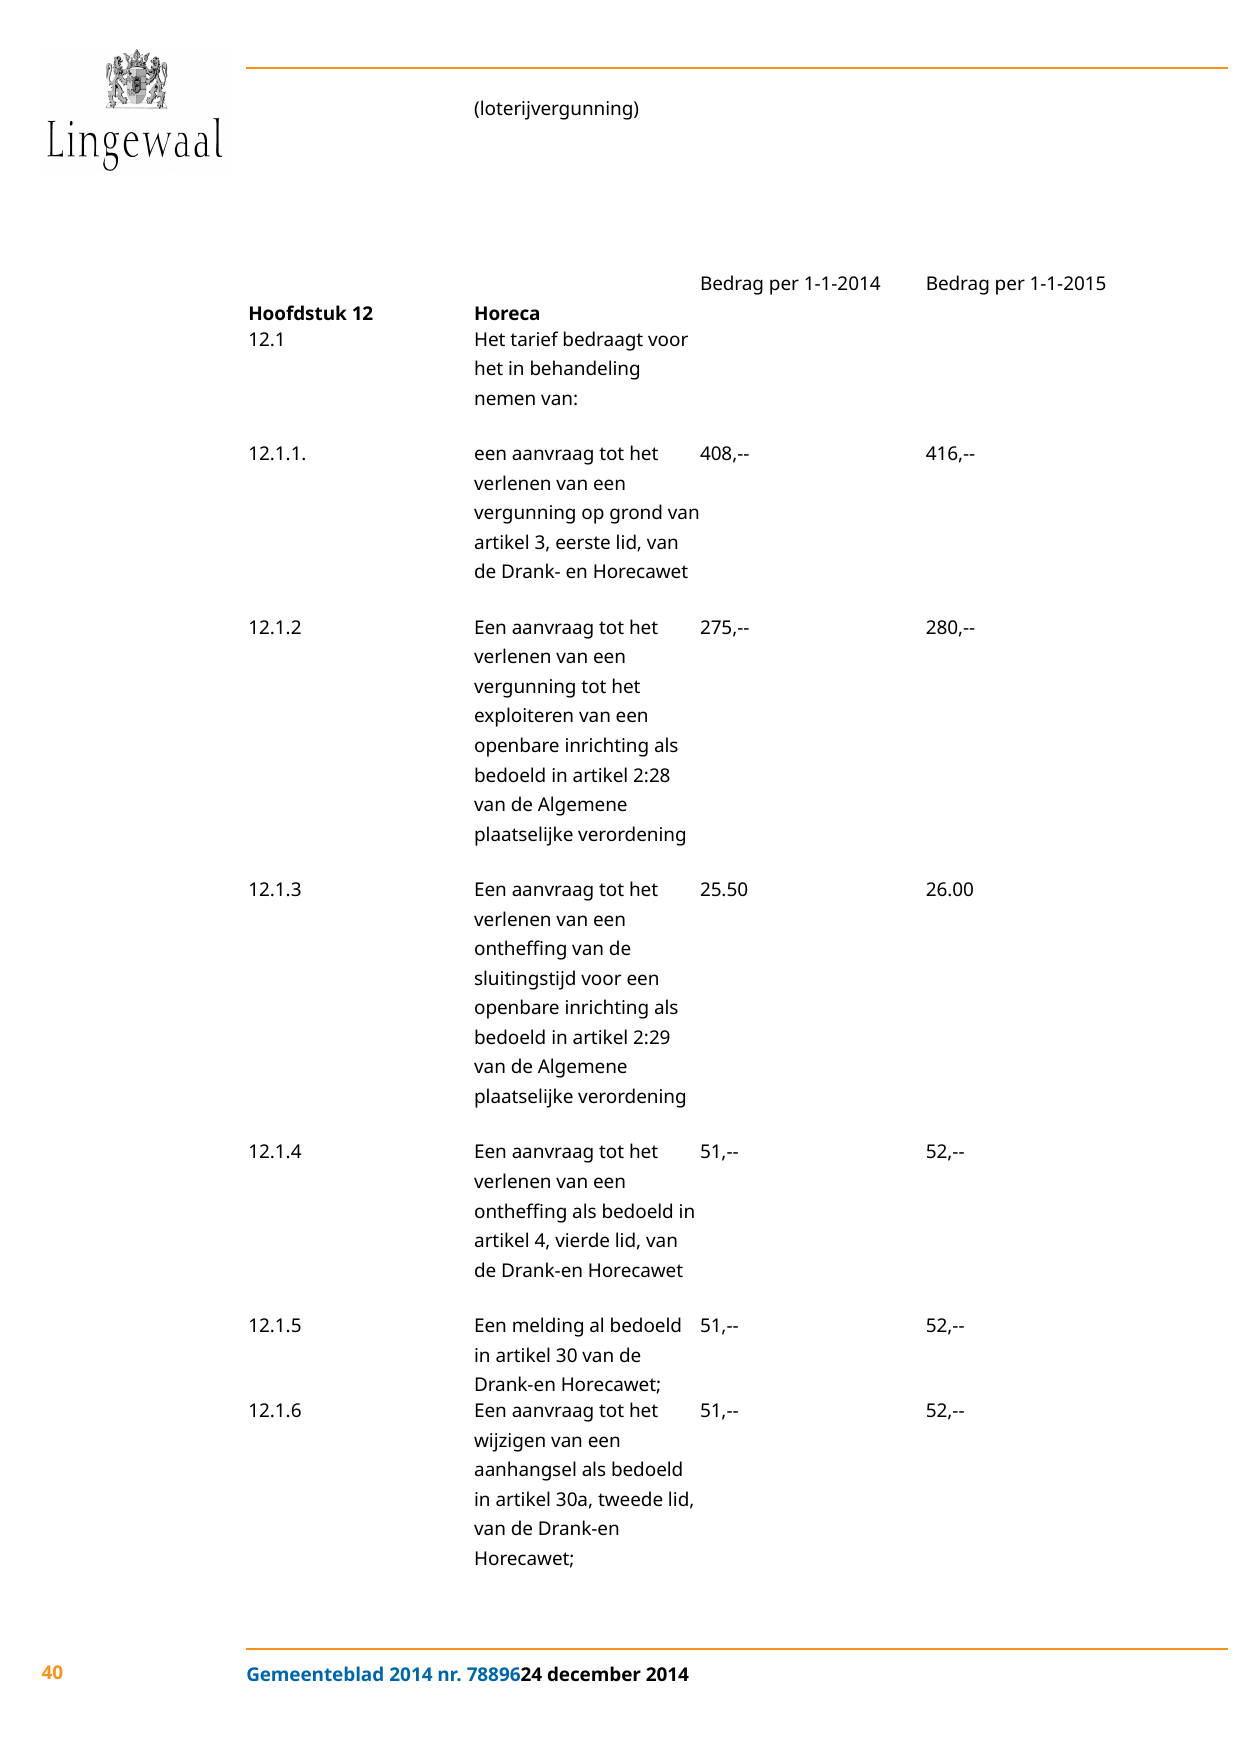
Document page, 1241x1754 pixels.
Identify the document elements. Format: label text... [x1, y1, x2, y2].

table_cell 26.00 [926, 876, 1152, 1139]
table_cell Een aanvraag tot het verlenen van een ontheffing als bedoeld in artikel 4, vierde lid, van de Drank-en Horecawet [474, 1139, 700, 1312]
table_header Horeca [474, 270, 700, 326]
table_cell [926, 326, 1152, 440]
table_cell Een melding al bedoeld in artikel 30 van de Drank-en Horecawet; [474, 1312, 700, 1397]
table_cell 12.1.6 [248, 1397, 474, 1600]
table_cell Een aanvraag tot het wijzigen van een aanhangsel als bedoeld in artikel 30a, tweede lid, van de Drank-en Horecawet; [474, 1397, 700, 1600]
table_cell [700, 326, 926, 440]
table_cell 52,-- [926, 1139, 1152, 1312]
table_cell Een aanvraag tot het verlenen van een ontheffing van de sluitingstijd voor een openbare inrichting als bedoeld in artikel 2:29 van de Algemene plaatselijke verordening [474, 876, 700, 1139]
table_cell 408,-- [700, 440, 926, 614]
table_cell 51,-- [700, 1397, 926, 1600]
table_cell [700, 95, 926, 150]
table_cell Het tarief bedraagt voor het in behandeling nemen van: [474, 326, 700, 440]
table_cell [248, 95, 474, 150]
table_cell [926, 95, 1152, 150]
table_cell (loterijvergunning) [474, 95, 700, 150]
table_cell 280,-- [926, 614, 1152, 876]
table_cell Een aanvraag tot het verlenen van een vergunning tot het exploiteren van een openbare inrichting als bedoeld in artikel 2:28 van de Algemene plaatselijke verordening [474, 614, 700, 876]
table_header Bedrag per 1-1-2014 [700, 270, 926, 326]
table_cell een aanvraag tot het verlenen van een vergunning op grond van artikel 3, eerste lid, van de Drank- en Horecawet [474, 440, 700, 614]
table_cell 275,-- [700, 614, 926, 876]
table_cell 416,-- [926, 440, 1152, 614]
table_cell 12.1.1. [248, 440, 474, 614]
table_cell 12.1.3 [248, 876, 474, 1139]
picture [41, 47, 231, 172]
table_cell 52,-- [926, 1312, 1152, 1397]
table_cell 25.50 [700, 876, 926, 1139]
table_header Bedrag per 1-1-2015 [926, 270, 1152, 326]
table_cell 51,-- [700, 1312, 926, 1397]
table_cell 12.1.2 [248, 614, 474, 876]
table_cell 12.1.4 [248, 1139, 474, 1312]
table_header Hoofdstuk 12 [248, 270, 474, 326]
table_cell 52,-- [926, 1397, 1152, 1600]
table_cell 12.1.5 [248, 1312, 474, 1397]
table_cell 12.1 [248, 326, 474, 440]
table_cell 51,-- [700, 1139, 926, 1312]
